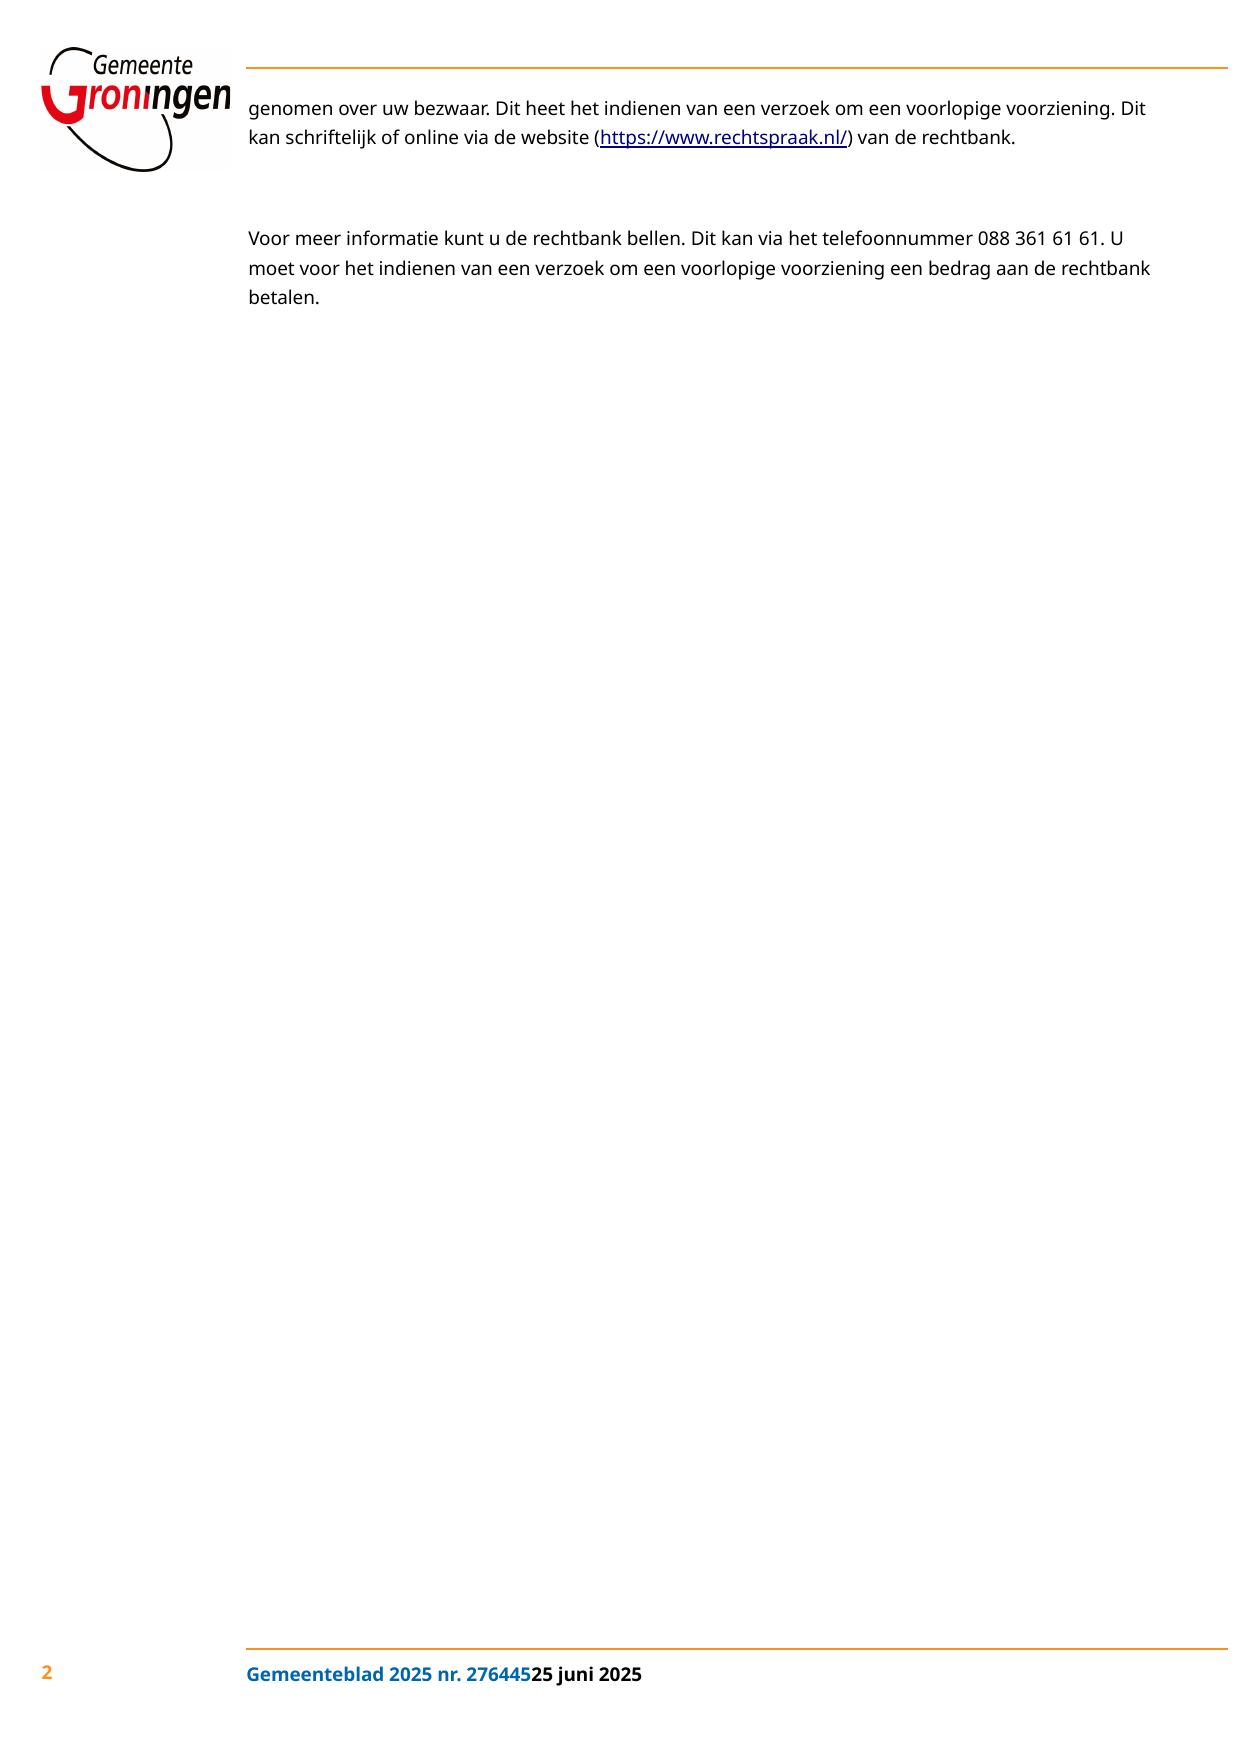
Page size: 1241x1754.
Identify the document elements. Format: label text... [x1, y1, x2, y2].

text genomen over uw bezwaar. Dit heet het indienen van een verzoek om een voorlopige voorziening. Dit kan schriftelijk of online via de website (https://www.rechtspraak.nl/) van de rechtbank. [248, 95, 1152, 150]
text Voor meer informatie kunt u de rechtbank bellen. Dit kan via het telefoonnummer 088 361 61 61. U moet voor het indienen van een verzoek om een voorlopige voorziening een bedrag aan de rechtbank betalen. [248, 225, 1152, 310]
picture [41, 47, 231, 172]
